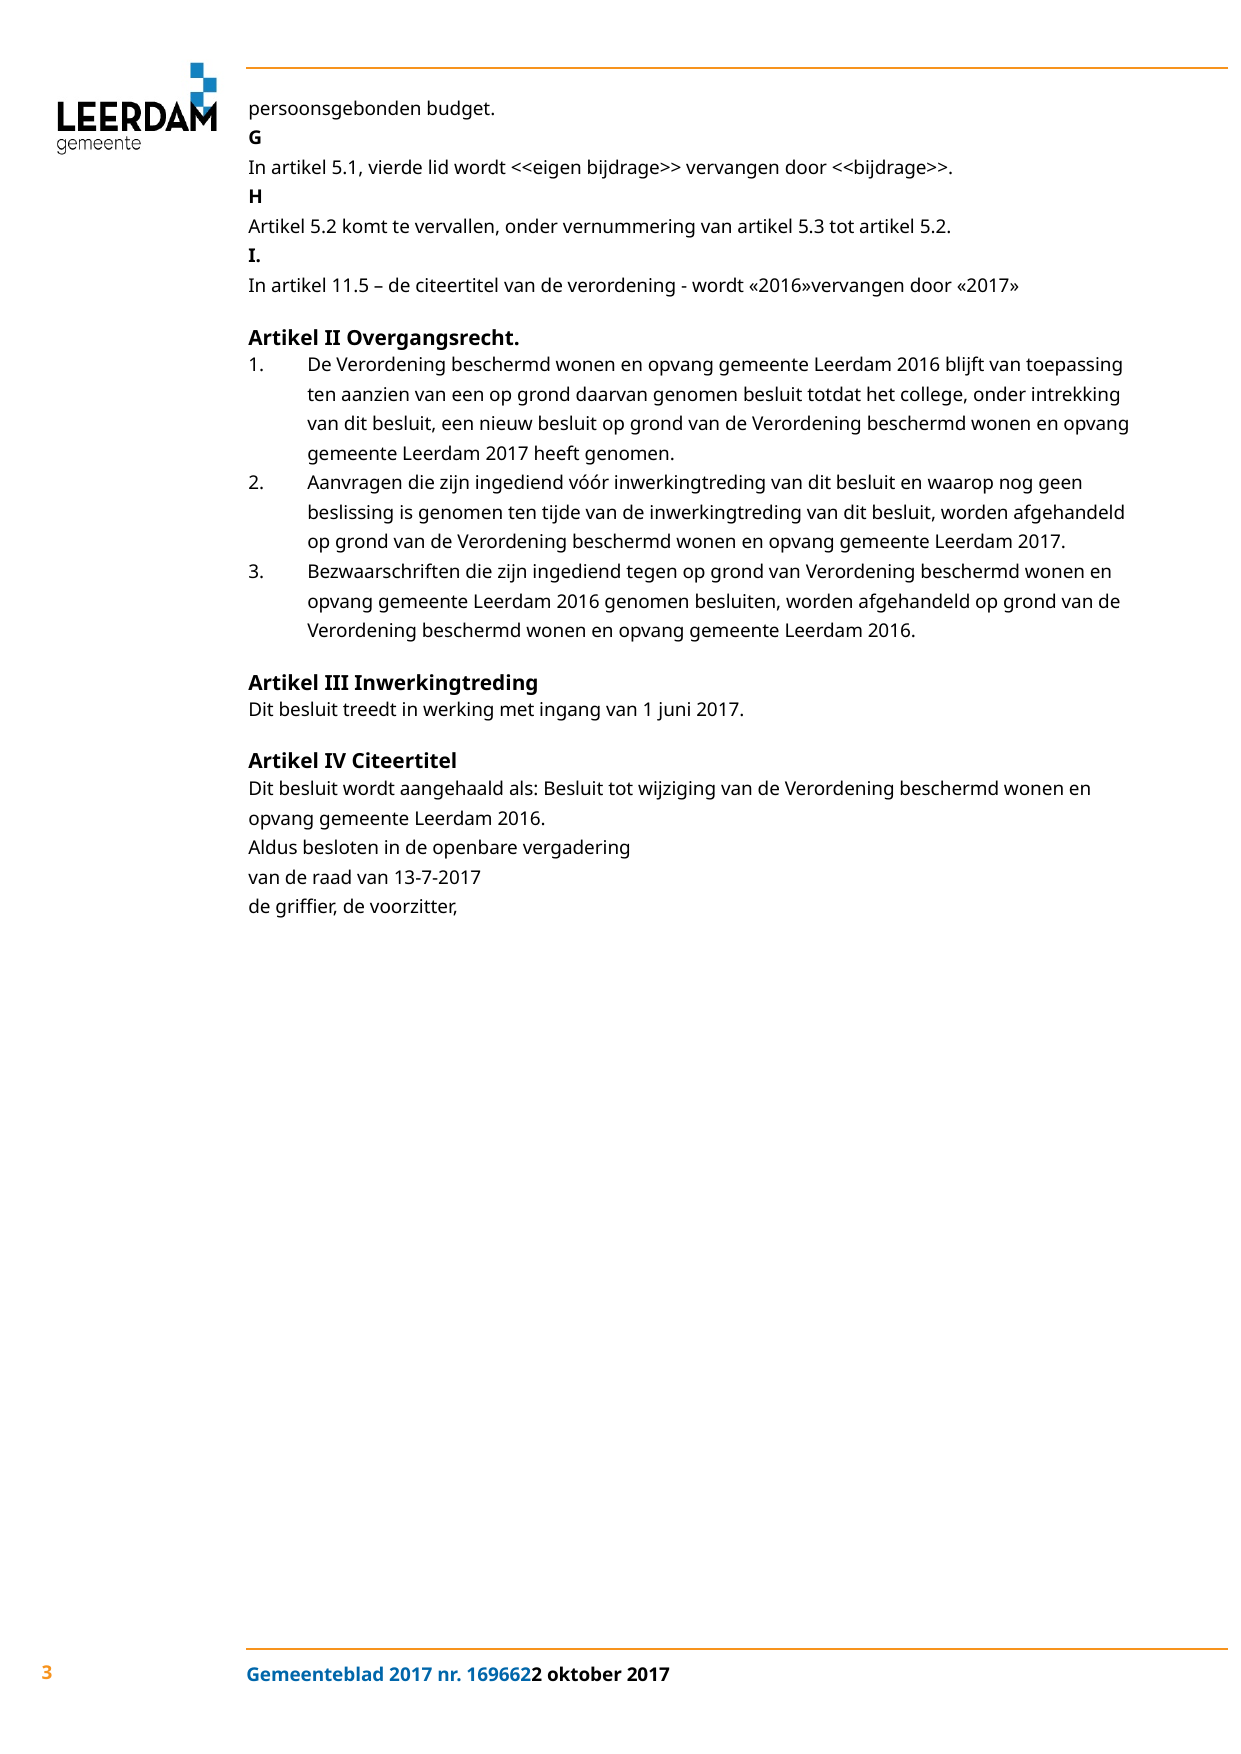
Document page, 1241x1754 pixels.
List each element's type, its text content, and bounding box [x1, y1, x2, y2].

text Artikel III Inwerkingtreding [248, 668, 1152, 696]
list Bezwaarschriften die zijn ingediend tegen op grond van Verordening beschermd wonen en opvang gemeente Leerdam 2016 genomen besluiten, worden afgehandeld op grond van de Verordening beschermd wonen en opvang gemeente Leerdam 2016. [248, 558, 1152, 643]
list Aanvragen die zijn ingediend vóór inwerkingtreding van dit besluit en waarop nog geen beslissing is genomen ten tijde van de inwerkingtreding van dit besluit, worden afgehandeld op grond van de Verordening beschermd wonen en opvang gemeente Leerdam 2017. [248, 469, 1152, 554]
text de griffier, de voorzitter, [248, 893, 1152, 919]
text I. [248, 243, 1152, 268]
text Aldus besloten in de openbare vergadering [248, 834, 1152, 860]
text Dit besluit wordt aangehaald als: Besluit tot wijziging van de Verordening beschermd wonen en opvang gemeente Leerdam 2016. [248, 775, 1152, 830]
text In artikel 11.5 – de citeertitel van de verordening - wordt «2016»vervangen door «2017» [248, 272, 1152, 298]
text In artikel 5.1, vierde lid wordt <<eigen bijdrage>> vervangen door <<bijdrage>>. [248, 154, 1152, 180]
text G [248, 124, 1152, 150]
text H [248, 183, 1152, 209]
text Artikel II Overgangsrecht. [248, 323, 1152, 351]
list De Verordening beschermd wonen en opvang gemeente Leerdam 2016 blijft van toepassing ten aanzien van een op grond daarvan genomen besluit totdat het college, onder intrekking van dit besluit, een nieuw besluit op grond van de Verordening beschermd wonen en opvang gemeente Leerdam 2017 heeft genomen. [248, 351, 1152, 466]
text van de raad van 13-7-2017 [248, 864, 1152, 889]
picture [41, 47, 231, 172]
text Artikel 5.2 komt te vervallen, onder vernummering van artikel 5.3 tot artikel 5.2. [248, 213, 1152, 239]
text persoonsgebonden budget. [248, 95, 1152, 121]
text Artikel IV Citeertitel [248, 747, 1152, 775]
text Dit besluit treedt in werking met ingang van 1 juni 2017. [248, 696, 1152, 722]
